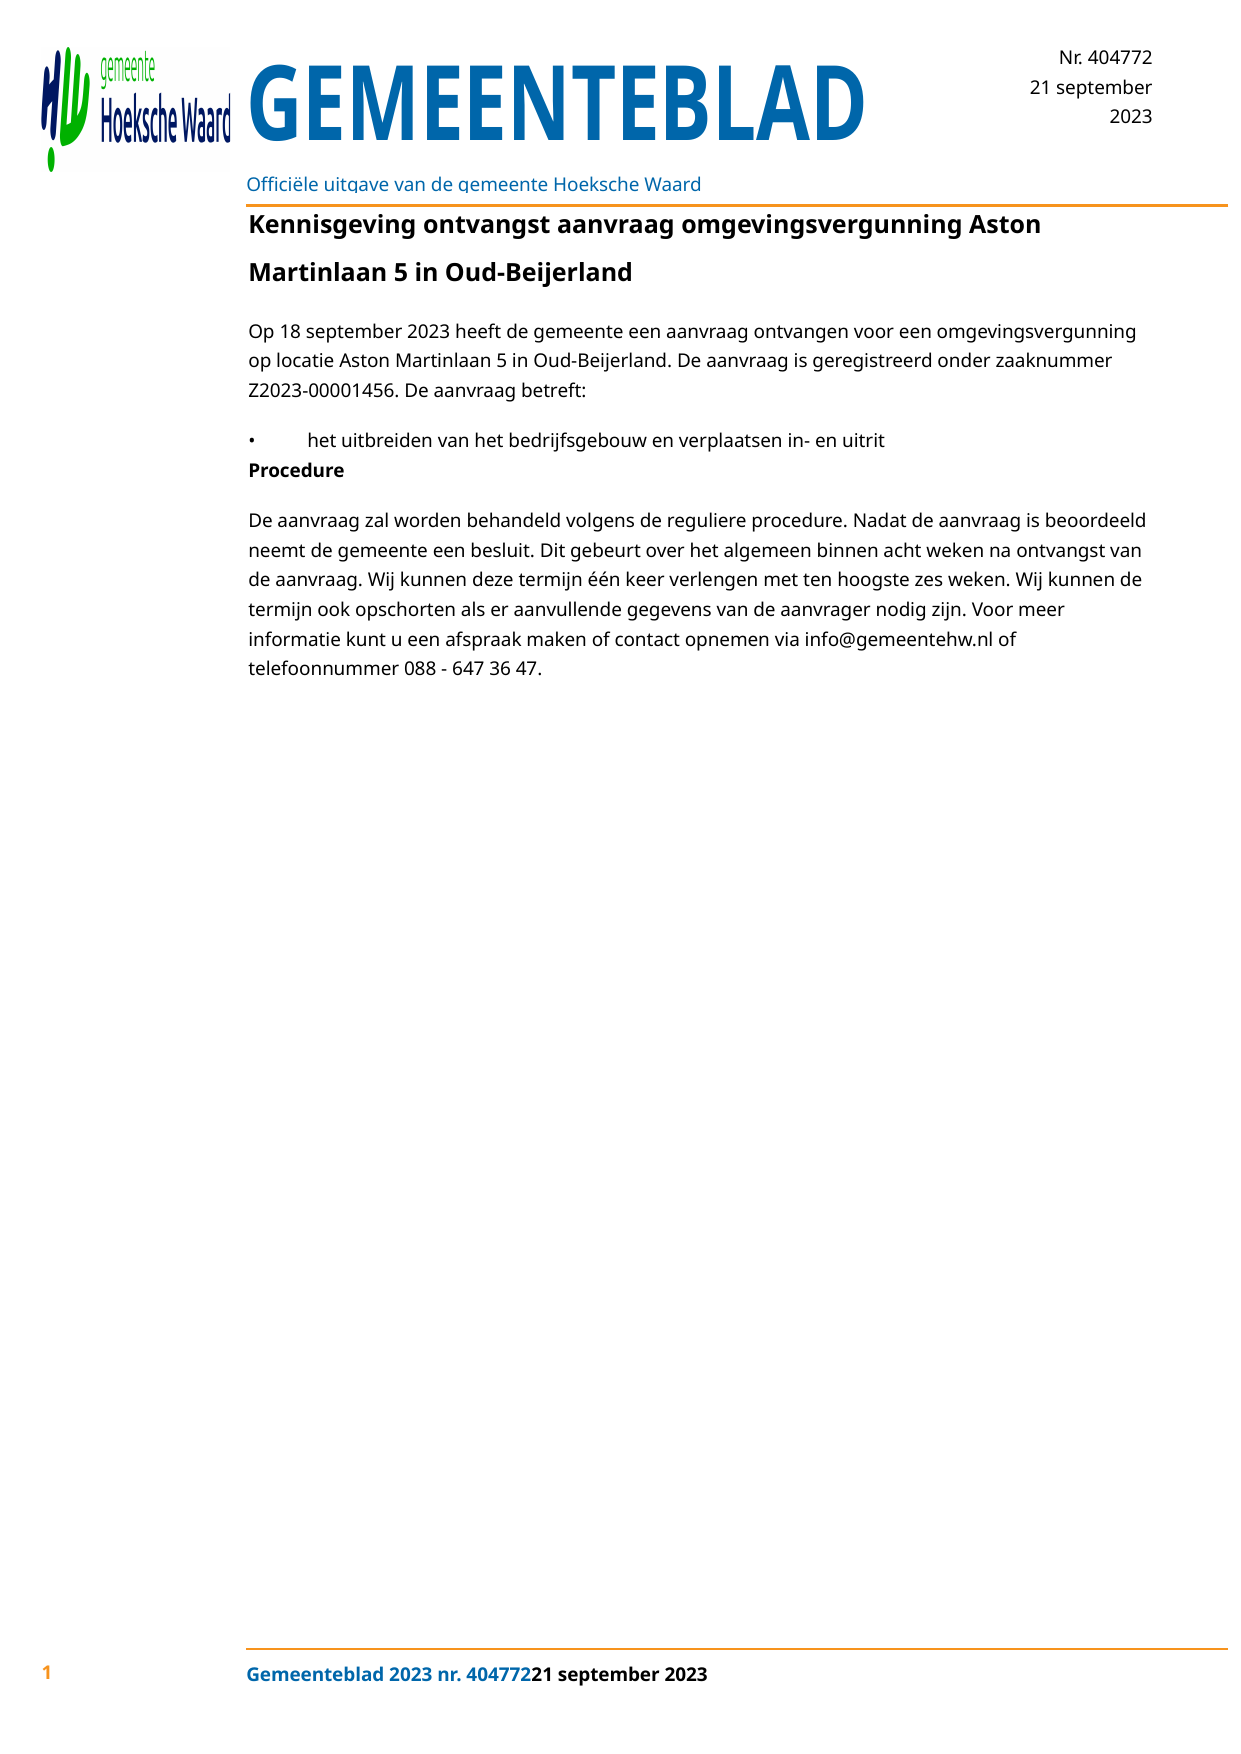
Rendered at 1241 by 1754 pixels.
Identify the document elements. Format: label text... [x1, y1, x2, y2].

text Procedure [248, 457, 1152, 483]
list het uitbreiden van het bedrijfsgebouw en verplaatsen in- en uitrit [248, 427, 1152, 453]
text Op 18 september 2023 heeft de gemeente een aanvraag ontvangen voor een omgevingsvergunning op locatie Aston Martinlaan 5 in Oud-Beijerland. De aanvraag is geregistreerd onder zaaknummer Z2023-00001456. De aanvraag betreft: [248, 318, 1152, 403]
picture [41, 47, 231, 172]
text De aanvraag zal worden behandeld volgens de reguliere procedure. Nadat de aanvraag is beoordeeld neemt de gemeente een besluit. Dit gebeurt over het algemeen binnen acht weken na ontvangst van de aanvraag. Wij kunnen deze termijn één keer verlengen met ten hoogste zes weken. Wij kunnen de termijn ook opschorten als er aanvullende gegevens van de aanvrager nodig zijn. Voor meer informatie kunt u een afspraak maken of contact opnemen via info@gemeentehw.nl of telefoonnummer 088 - 647 36 47. [248, 507, 1152, 681]
text Kennisgeving ontvangst aanvraag omgevingsvergunning Aston Martinlaan 5 in Oud-Beijerland [248, 207, 1152, 288]
